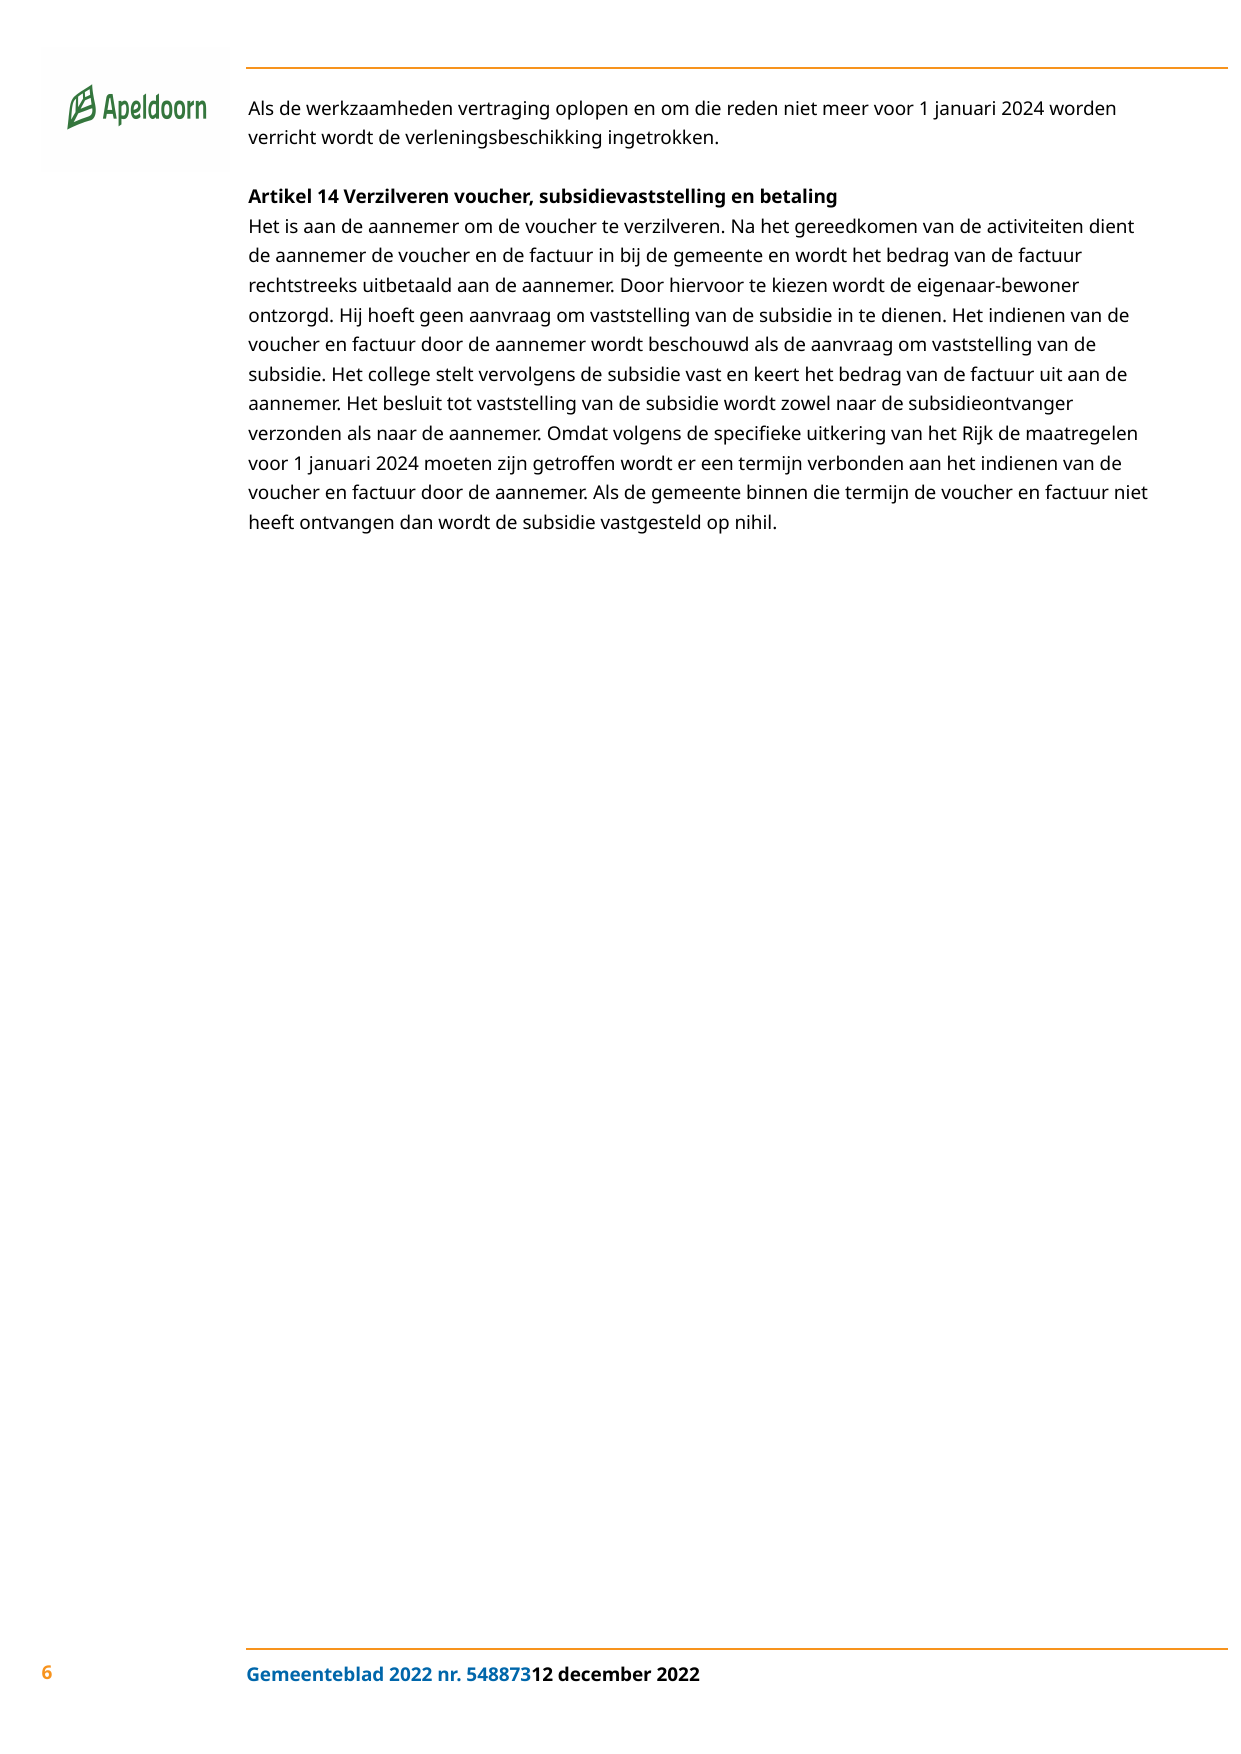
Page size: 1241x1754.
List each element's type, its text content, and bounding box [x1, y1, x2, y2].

picture [41, 47, 231, 172]
text Het is aan de aannemer om de voucher te verzilveren. Na het gereedkomen van de activiteiten dient de aannemer de voucher en de factuur in bij de gemeente en wordt het bedrag van de factuur rechtstreeks uitbetaald aan de aannemer. Door hiervoor te kiezen wordt de eigenaar-bewoner ontzorgd. Hij hoeft geen aanvraag om vaststelling van de subsidie in te dienen. Het indienen van de voucher en factuur door de aannemer wordt beschouwd als de aanvraag om vaststelling van de subsidie. Het college stelt vervolgens de subsidie vast en keert het bedrag van de factuur uit aan de aannemer. Het besluit tot vaststelling van de subsidie wordt zowel naar de subsidieontvanger verzonden als naar de aannemer. Omdat volgens de specifieke uitkering van het Rijk de maatregelen voor 1 januari 2024 moeten zijn getroffen wordt er een termijn verbonden aan het indienen van de voucher en factuur door de aannemer. Als de gemeente binnen die termijn de voucher en factuur niet heeft ontvangen dan wordt de subsidie vastgesteld op nihil. [248, 213, 1152, 535]
text Artikel 14 Verzilveren voucher, subsidievaststelling en betaling [248, 183, 1152, 209]
text Als de werkzaamheden vertraging oplopen en om die reden niet meer voor 1 januari 2024 worden verricht wordt de verleningsbeschikking ingetrokken. [248, 95, 1152, 150]
